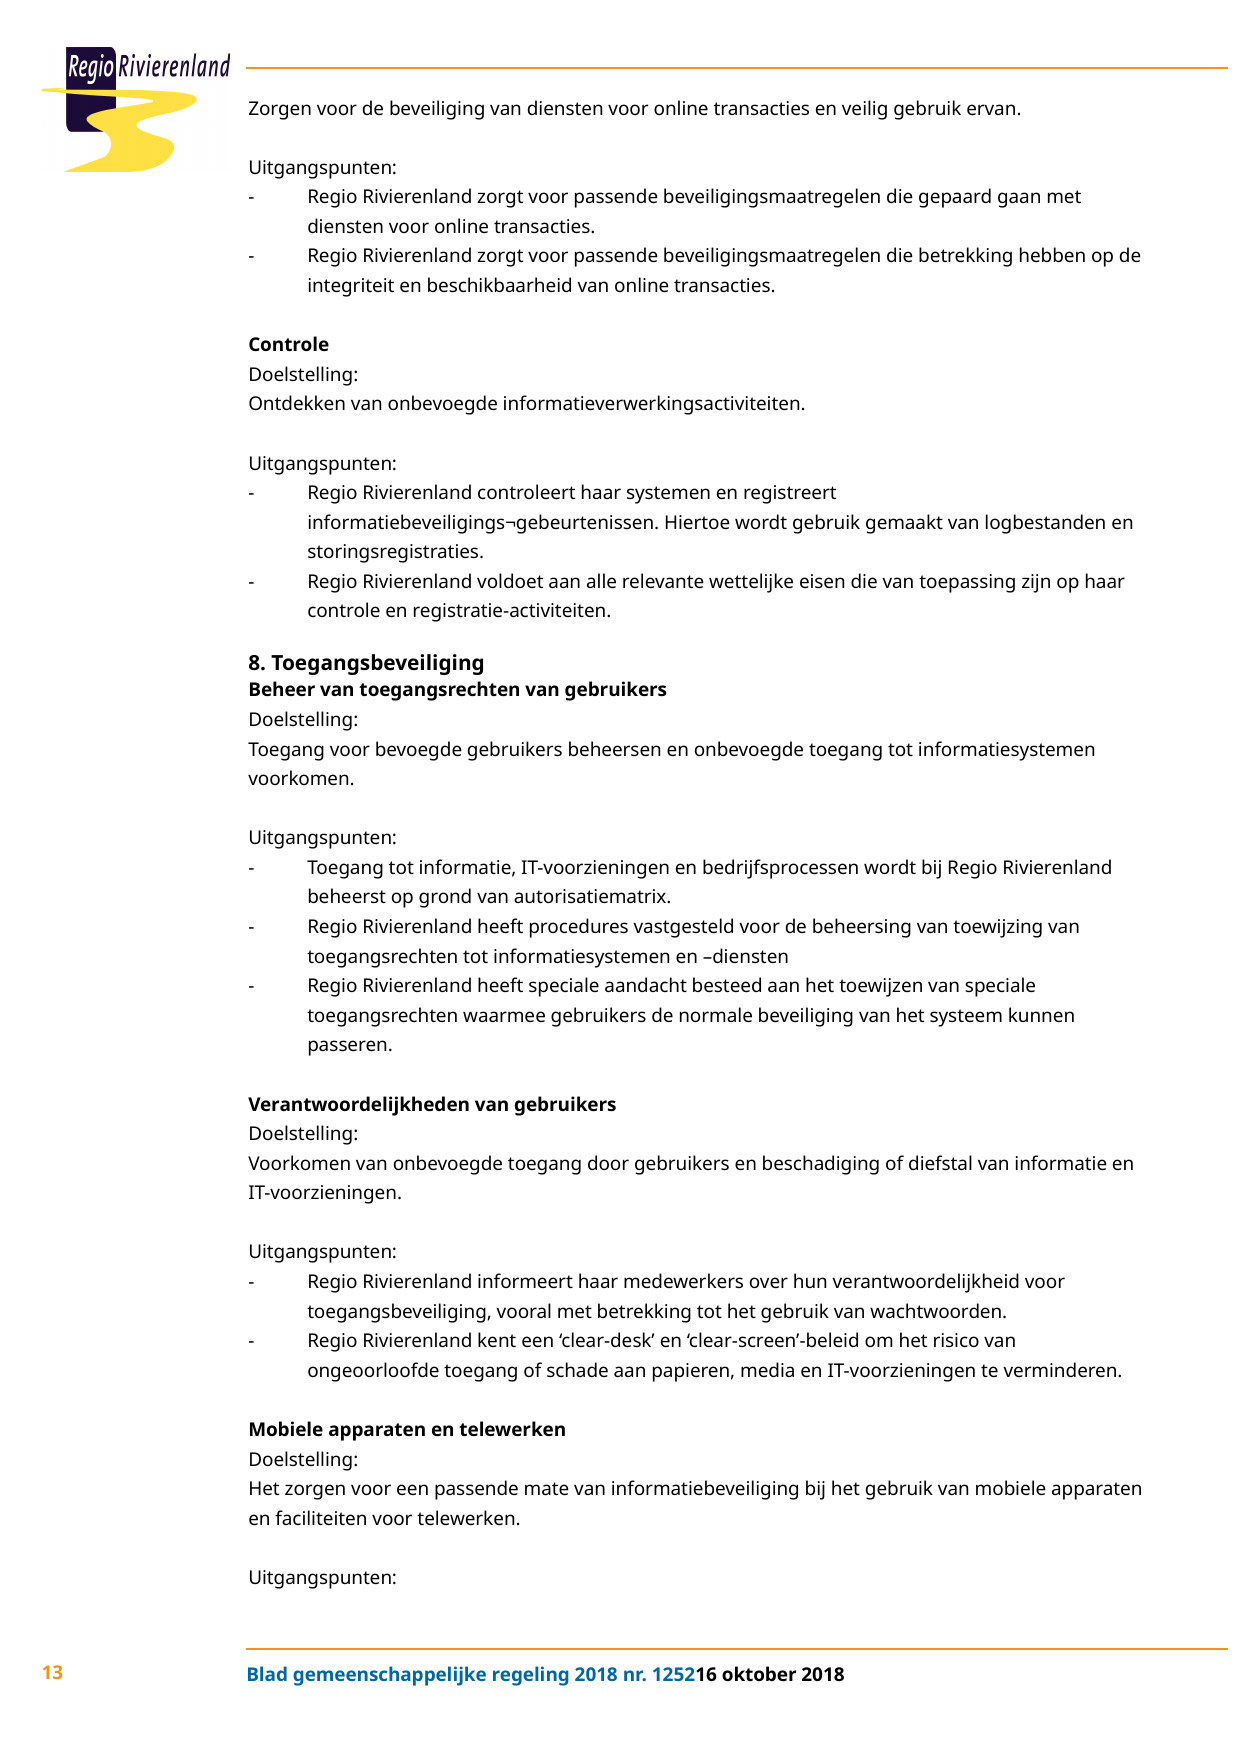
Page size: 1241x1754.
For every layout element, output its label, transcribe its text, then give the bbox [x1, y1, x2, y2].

text Mobiele apparaten en telewerken [248, 1416, 1152, 1442]
picture [41, 47, 231, 172]
list Regio Rivierenland heeft speciale aandacht besteed aan het toewijzen van speciale toegangsrechten waarmee gebruikers de normale beveiliging van het systeem kunnen passeren. [248, 972, 1152, 1057]
text Beheer van toegangsrechten van gebruikers [248, 677, 1152, 702]
list Regio Rivierenland informeert haar medewerkers over hun verantwoordelijkheid voor toegangsbeveiliging, vooral met betrekking tot het gebruik van wachtwoorden. [248, 1268, 1152, 1323]
text Uitgangspunten: [248, 824, 1152, 850]
list Regio Rivierenland voldoet aan alle relevante wettelijke eisen die van toepassing zijn op haar controle en registratie-activiteiten. [248, 568, 1152, 623]
list Regio Rivierenland controleert haar systemen en registreert informatiebeveiligings¬gebeurtenissen. Hiertoe wordt gebruik gemaakt van logbestanden en storingsregistraties. [248, 479, 1152, 564]
text Controle [248, 331, 1152, 357]
text Verantwoordelijkheden van gebruikers [248, 1091, 1152, 1116]
text Doelstelling: [248, 1446, 1152, 1471]
text Toegang voor bevoegde gebruikers beheersen en onbevoegde toegang tot informatiesystemen voorkomen. [248, 736, 1152, 791]
list Toegang tot informatie, IT-voorzieningen en bedrijfsprocessen wordt bij Regio Rivierenland beheerst op grond van autorisatiematrix. [248, 854, 1152, 909]
text Doelstelling: [248, 1120, 1152, 1146]
text 8. Toegangsbeveiliging [248, 648, 1152, 677]
text Uitgangspunten: [248, 450, 1152, 476]
text Doelstelling: [248, 361, 1152, 387]
list Regio Rivierenland zorgt voor passende beveiligingsmaatregelen die betrekking hebben op de integriteit en beschikbaarheid van online transacties. [248, 243, 1152, 298]
text Uitgangspunten: [248, 1239, 1152, 1264]
list Regio Rivierenland zorgt voor passende beveiligingsmaatregelen die gepaard gaan met diensten voor online transacties. [248, 183, 1152, 239]
text Doelstelling: [248, 706, 1152, 732]
text Voorkomen van onbevoegde toegang door gebruikers en beschadiging of diefstal van informatie en IT-voorzieningen. [248, 1150, 1152, 1205]
text Het zorgen voor een passende mate van informatiebeveiliging bij het gebruik van mobiele apparaten en faciliteiten voor telewerken. [248, 1475, 1152, 1531]
list Regio Rivierenland heeft procedures vastgesteld voor de beheersing van toewijzing van toegangsrechten tot informatiesystemen en –diensten [248, 913, 1152, 968]
text Uitgangspunten: [248, 154, 1152, 180]
list Regio Rivierenland kent een ‘clear-desk’ en ‘clear-screen’-beleid om het risico van ongeoorloofde toegang of schade aan papieren, media en IT-voorzieningen te verminderen. [248, 1327, 1152, 1383]
text Uitgangspunten: [248, 1564, 1152, 1590]
text Zorgen voor de beveiliging van diensten voor online transacties en veilig gebruik ervan. [248, 95, 1152, 121]
text Ontdekken van onbevoegde informatieverwerkingsactiviteiten. [248, 391, 1152, 416]
